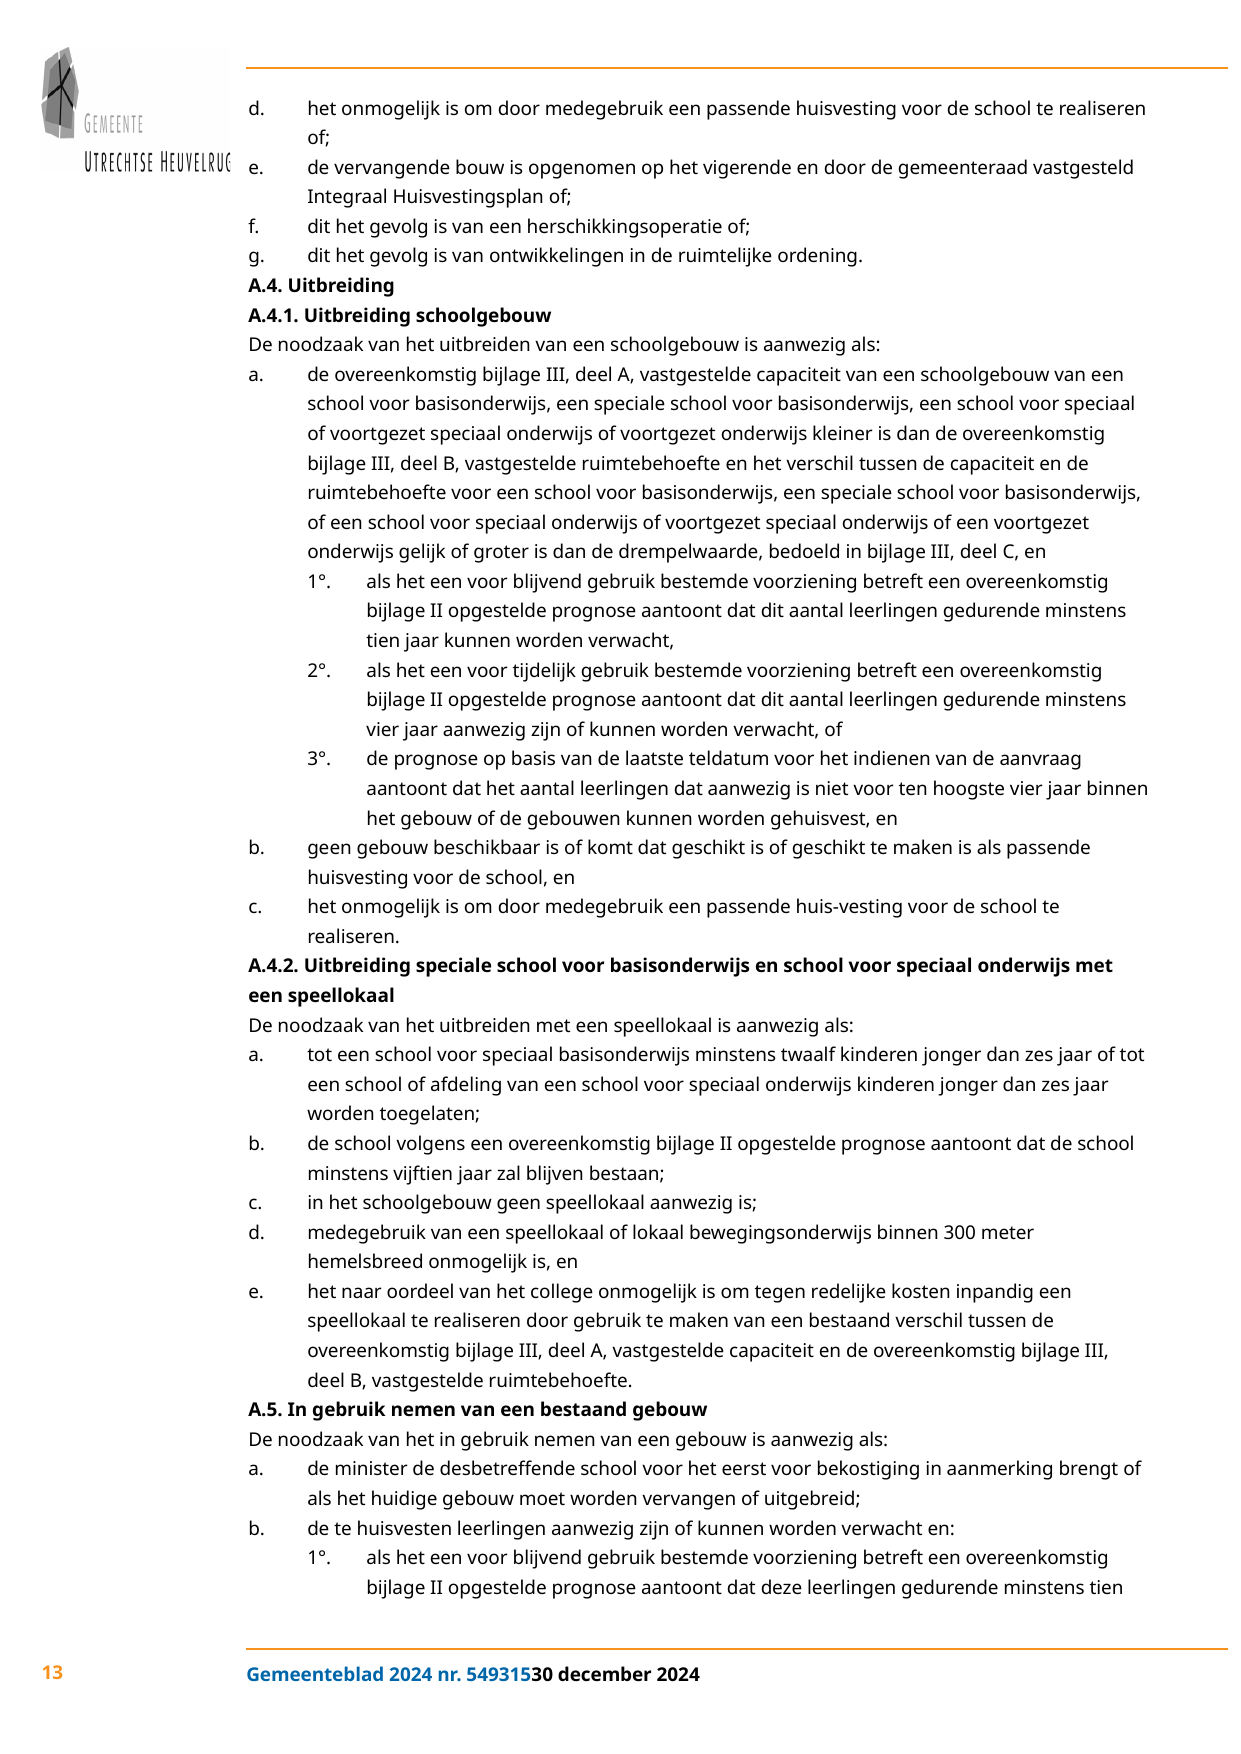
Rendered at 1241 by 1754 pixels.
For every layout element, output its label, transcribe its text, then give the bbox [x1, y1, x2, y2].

text A.4.1. Uitbreiding schoolgebouw [248, 302, 1152, 328]
list het onmogelijk is om door medegebruik een passende huisvesting voor de school te realiseren of; [248, 95, 1152, 150]
text De noodzaak van het in gebruik nemen van een gebouw is aanwezig als: [248, 1426, 1152, 1452]
list als het een voor blijvend gebruik bestemde voorziening betreft een overeenkomstig bijlage II opgestelde prognose aantoont dat deze leerlingen gedurende minstens tien [307, 1544, 1152, 1600]
text De noodzaak van het uitbreiden met een speellokaal is aanwezig als: [248, 1012, 1152, 1038]
list de te huisvesten leerlingen aanwezig zijn of kunnen worden verwacht en: [248, 1515, 1152, 1541]
list tot een school voor speciaal basisonderwijs minstens twaalf kinderen jonger dan zes jaar of tot een school of afdeling van een school voor speciaal onderwijs kinderen jonger dan zes jaar worden toegelaten; [248, 1041, 1152, 1126]
list de school volgens een overeenkomstig bijlage II opgestelde prognose aantoont dat de school minstens vijftien jaar zal blijven bestaan; [248, 1130, 1152, 1186]
text A.4.2. Uitbreiding speciale school voor basisonderwijs en school voor speciaal onderwijs met een speellokaal [248, 953, 1152, 1008]
list het onmogelijk is om door medegebruik een passende huis-vesting voor de school te realiseren. [248, 893, 1152, 949]
list in het schoolgebouw geen speellokaal aanwezig is; [248, 1189, 1152, 1215]
list de overeenkomstig bijlage III, deel A, vastgestelde capaciteit van een schoolgebouw van een school voor basisonderwijs, een speciale school voor basisonderwijs, een school voor speciaal of voortgezet speciaal onderwijs of voortgezet onderwijs kleiner is dan de overeenkomstig bijlage III, deel B, vastgestelde ruimtebehoefte en het verschil tussen de capaciteit en de ruimtebehoefte voor een school voor basisonderwijs, een speciale school voor basisonderwijs, of een school voor speciaal onderwijs of voortgezet speciaal onderwijs of een voortgezet onderwijs gelijk of groter is dan de drempelwaarde, bedoeld in bijlage III, deel C, en [248, 361, 1152, 564]
text De noodzaak van het uitbreiden van een schoolgebouw is aanwezig als: [248, 331, 1152, 357]
text A.5. In gebruik nemen van een bestaand gebouw [248, 1396, 1152, 1422]
list als het een voor tijdelijk gebruik bestemde voorziening betreft een overeenkomstig bijlage II opgestelde prognose aantoont dat dit aantal leerlingen gedurende minstens vier jaar aanwezig zijn of kunnen worden verwacht, of [307, 657, 1152, 742]
list het naar oordeel van het college onmogelijk is om tegen redelijke kosten inpandig een speellokaal te realiseren door gebruik te maken van een bestaand verschil tussen de overeenkomstig bijlage III, deel A, vastgestelde capaciteit en de overeenkomstig bijlage III, deel B, vastgestelde ruimtebehoefte. [248, 1278, 1152, 1393]
list de minister de desbetreffende school voor het eerst voor bekostiging in aanmerking brengt of als het huidige gebouw moet worden vervangen of uitgebreid; [248, 1456, 1152, 1511]
picture [41, 47, 231, 172]
list dit het gevolg is van ontwikkelingen in de ruimtelijke ordening. [248, 243, 1152, 268]
text A.4. Uitbreiding [248, 272, 1152, 298]
list geen gebouw beschikbaar is of komt dat geschikt is of geschikt te maken is als passende huisvesting voor de school, en [248, 834, 1152, 890]
list als het een voor blijvend gebruik bestemde voorziening betreft een overeenkomstig bijlage II opgestelde prognose aantoont dat dit aantal leerlingen gedurende minstens tien jaar kunnen worden verwacht, [307, 568, 1152, 653]
list de vervangende bouw is opgenomen op het vigerende en door de gemeenteraad vastgesteld Integraal Huisvestingsplan of; [248, 154, 1152, 209]
list dit het gevolg is van een herschikkingsoperatie of; [248, 213, 1152, 239]
list medegebruik van een speellokaal of lokaal bewegingsonderwijs binnen 300 meter hemelsbreed onmogelijk is, en [248, 1219, 1152, 1274]
list de prognose op basis van de laatste teldatum voor het indienen van de aanvraag aantoont dat het aantal leerlingen dat aanwezig is niet voor ten hoogste vier jaar binnen het gebouw of de gebouwen kunnen worden gehuisvest, en [307, 746, 1152, 831]
